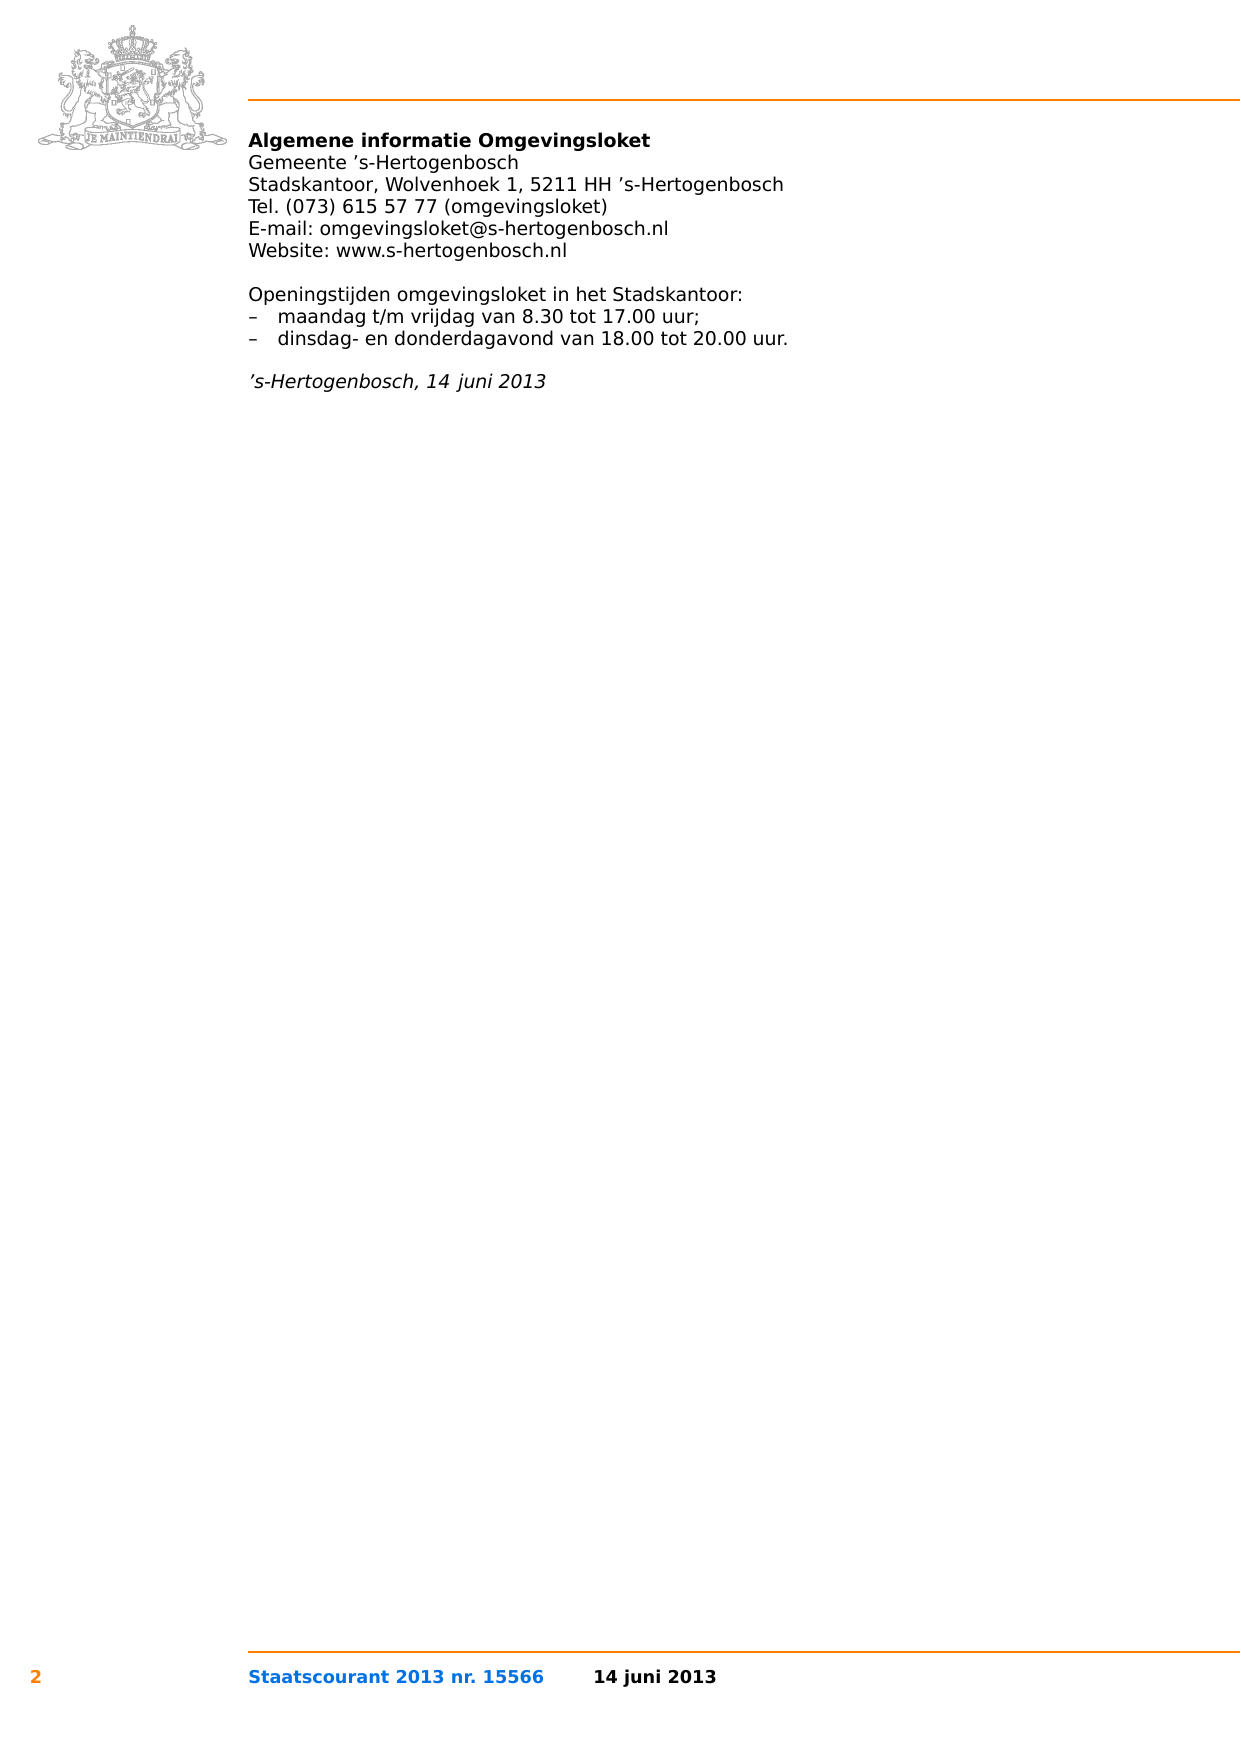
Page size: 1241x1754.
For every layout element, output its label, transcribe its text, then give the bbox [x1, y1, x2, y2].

text – dinsdag- en donderdagavond van 18.00 tot 20.00 uur. [248, 328, 1163, 349]
text Gemeente ’s-Hertogenbosch [248, 152, 1163, 174]
text Website: www.s-hertogenbosch.nl [248, 240, 1163, 262]
text Openingstijden omgevingsloket in het Stadskantoor: [248, 284, 1163, 306]
text E-mail: omgevingsloket@s-hertogenbosch.nl [248, 218, 1163, 240]
text – maandag t/m vrijdag van 8.30 tot 17.00 uur; [248, 306, 1163, 328]
text Stadskantoor, Wolvenhoek 1, 5211 HH ’s-Hertogenbosch [248, 174, 1163, 196]
text ’s-Hertogenbosch, 14 juni 2013 [248, 371, 1163, 393]
text Tel. (073) 615 57 77 (omgevingsloket) [248, 196, 1163, 218]
picture [38, 25, 227, 150]
text Algemene informatie Omgevingsloket [248, 130, 1163, 152]
